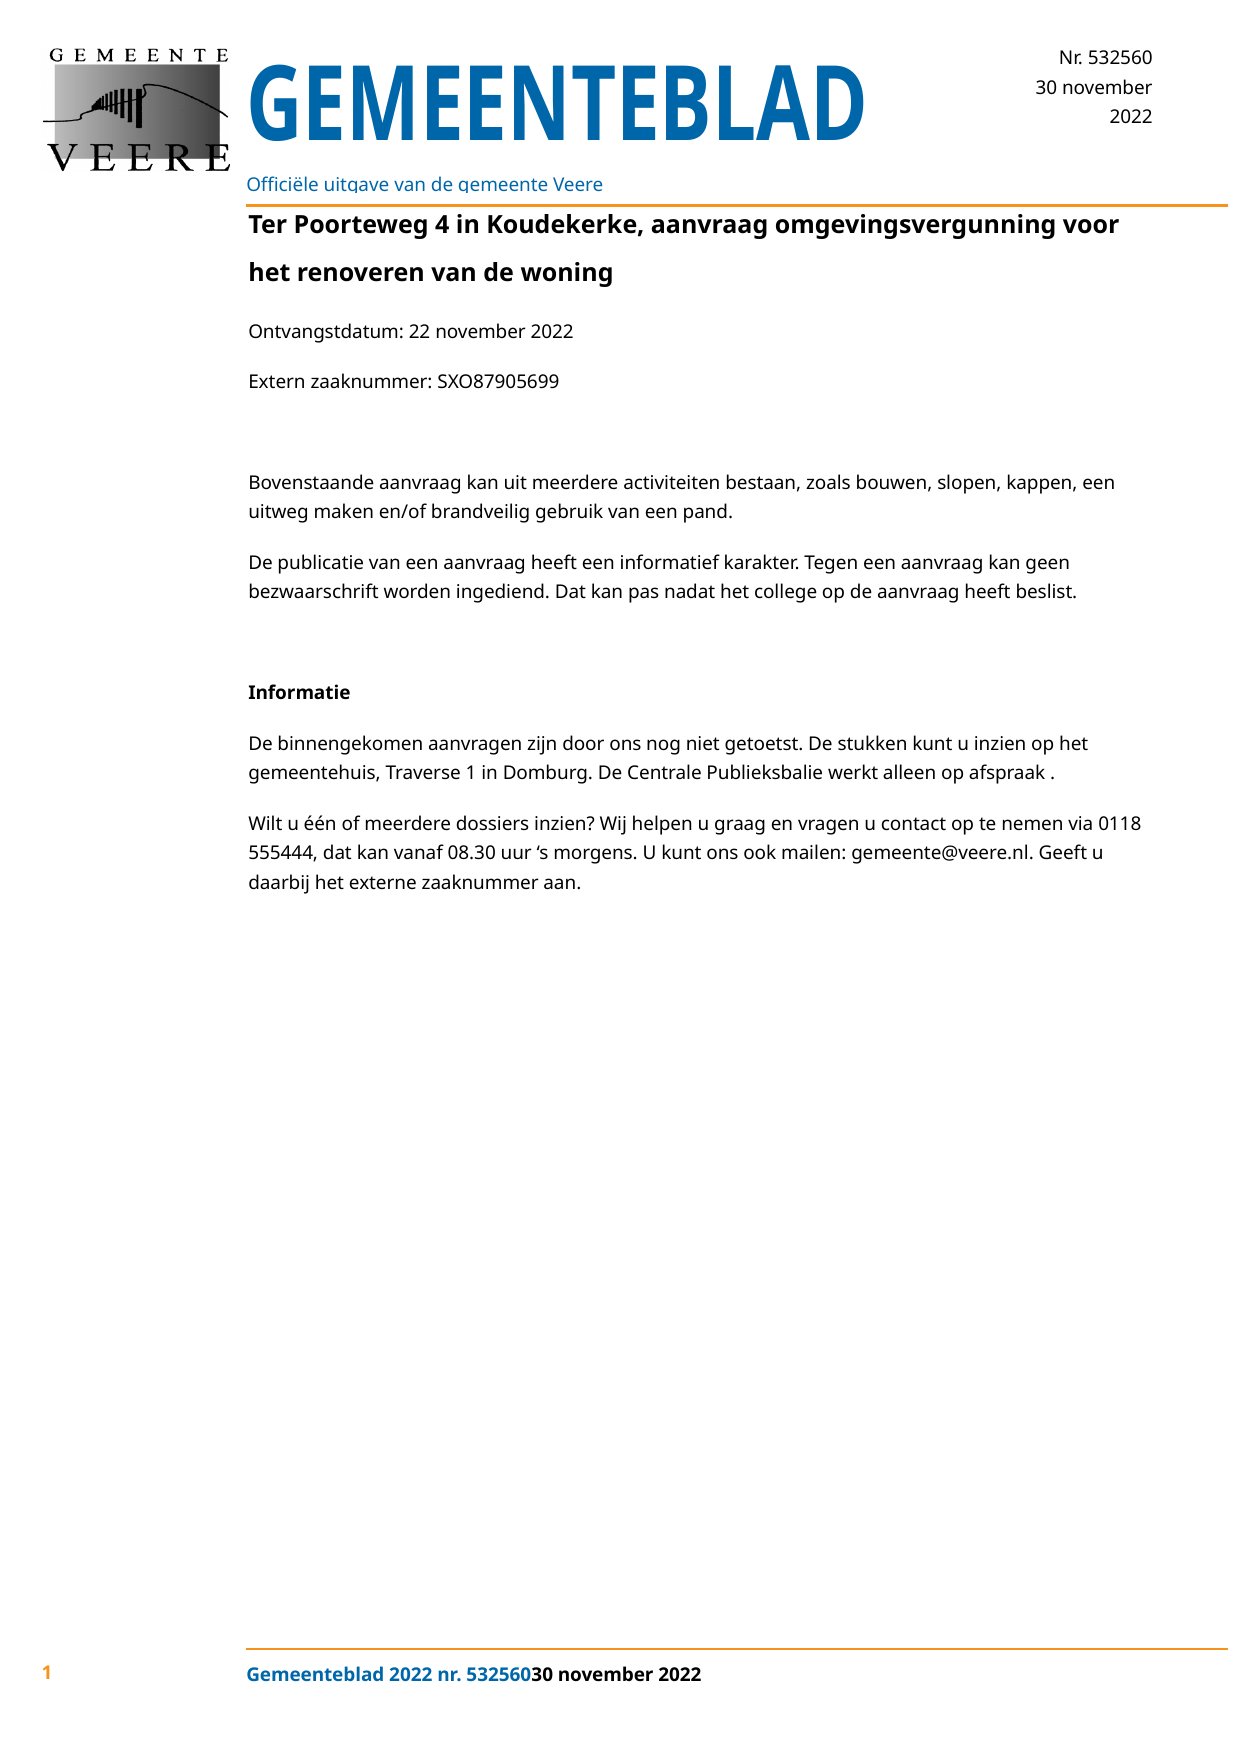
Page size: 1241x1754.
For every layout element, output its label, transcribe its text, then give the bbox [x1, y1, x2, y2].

text Bovenstaande aanvraag kan uit meerdere activiteiten bestaan, zoals bouwen, slopen, kappen, een uitweg maken en/of brandveilig gebruik van een pand. [248, 469, 1152, 524]
text Extern zaaknummer: SXO87905699 [248, 368, 1152, 394]
text De binnengekomen aanvragen zijn door ons nog niet getoetst. De stukken kunt u inzien op het gemeentehuis, Traverse 1 in Domburg. De Centrale Publieksbalie werkt alleen op afspraak . [248, 730, 1152, 785]
text De publicatie van een aanvraag heeft een informatief karakter. Tegen een aanvraag kan geen bezwaarschrift worden ingediend. Dat kan pas nadat het college op de aanvraag heeft beslist. [248, 549, 1152, 604]
text Ontvangstdatum: 22 november 2022 [248, 318, 1152, 344]
text Wilt u één of meerdere dossiers inzien? Wij helpen u graag en vragen u contact op te nemen via 0118 555444, dat kan vanaf 08.30 uur ‘s morgens. U kunt ons ook mailen: gemeente@veere.nl. Geeft u daarbij het externe zaaknummer aan. [248, 810, 1152, 895]
picture [41, 47, 231, 172]
text Ter Poorteweg 4 in Koudekerke, aanvraag omgevingsvergunning voor het renoveren van de woning [248, 207, 1152, 288]
text Informatie [248, 679, 1152, 705]
